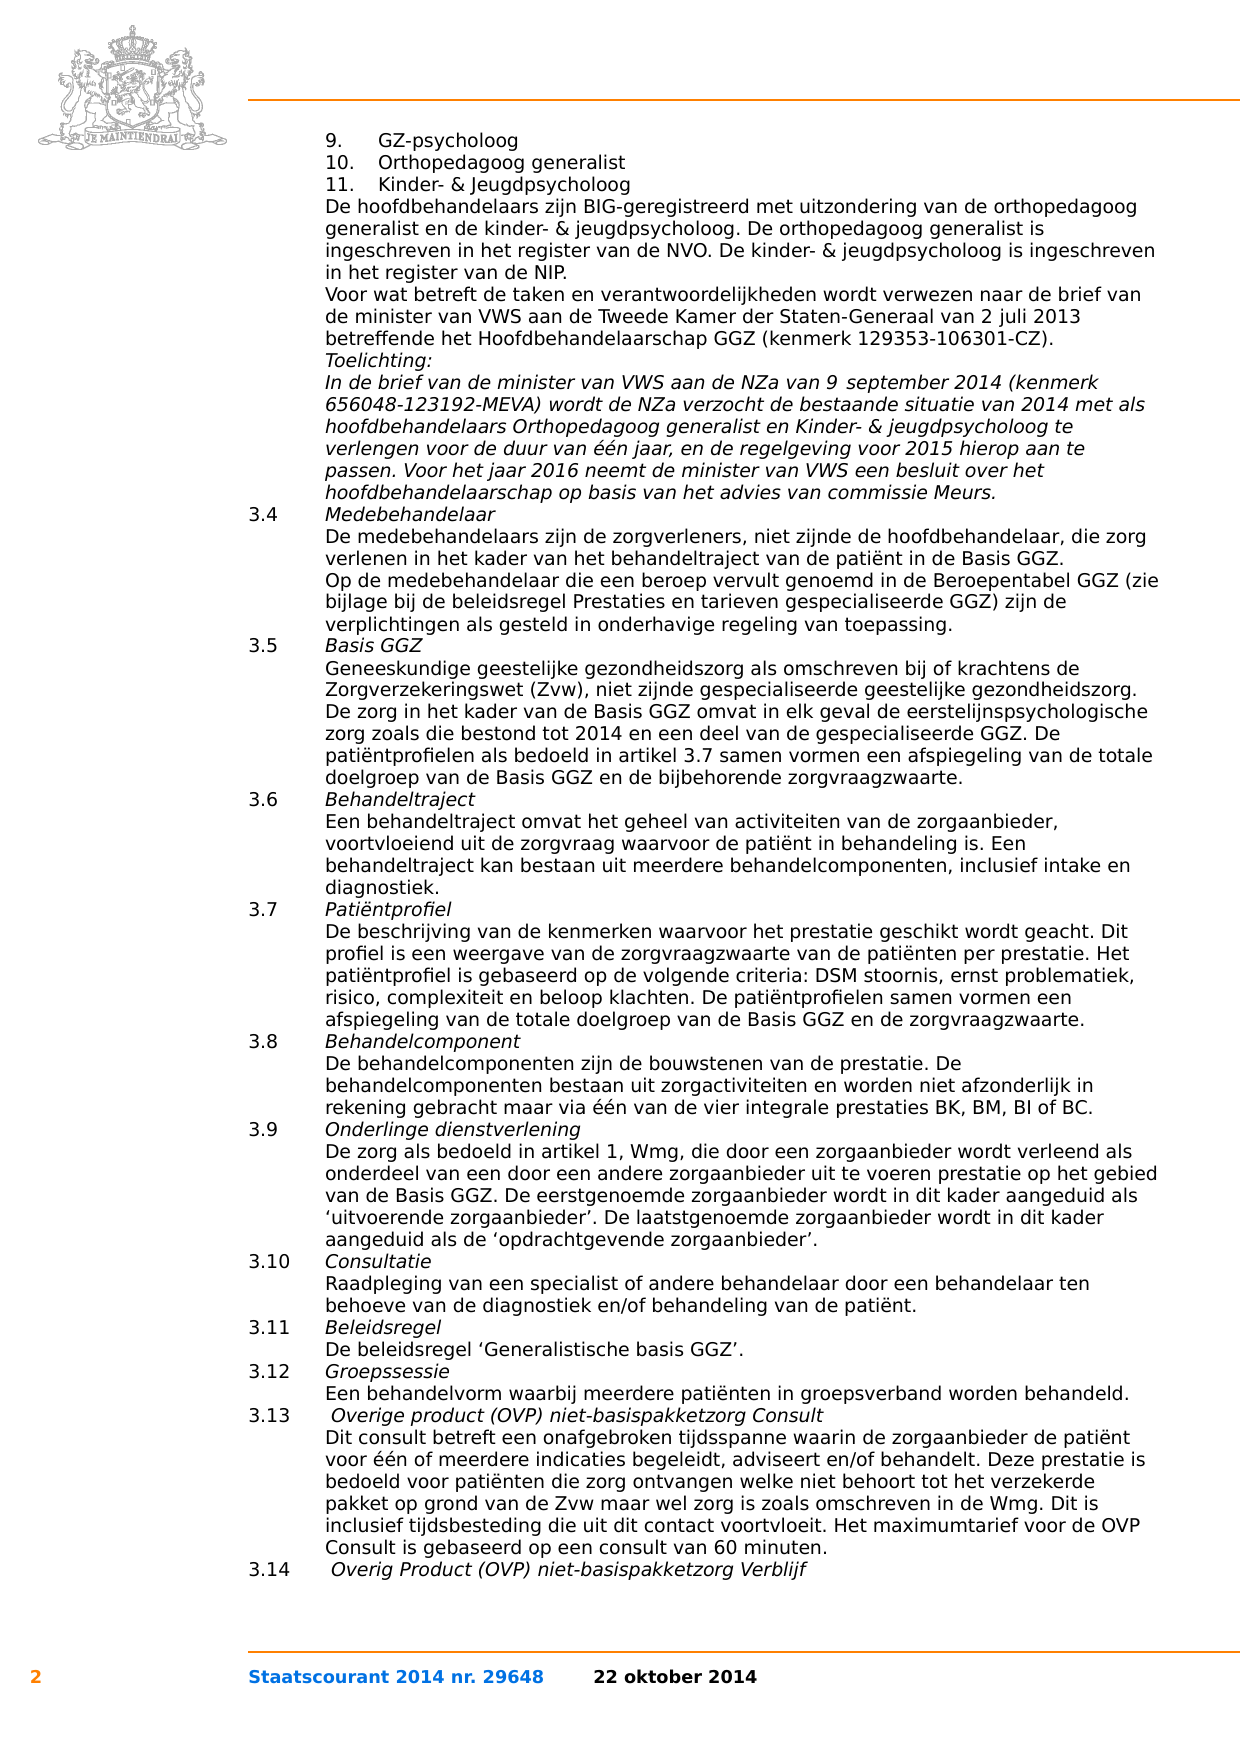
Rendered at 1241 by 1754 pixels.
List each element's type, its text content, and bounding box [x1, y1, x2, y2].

text De beschrijving van de kenmerken waarvoor het prestatie geschikt wordt geacht. Dit profiel is een weergave van de zorgvraagzwaarte van de patiënten per prestatie. Het patiëntprofiel is gebaseerd op de volgende criteria: DSM stoornis, ernst problematiek, risico, complexiteit en beloop klachten. De patiëntprofielen samen vormen een afspiegeling van de totale doelgroep van de Basis GGZ en de zorgvraagzwaarte. [325, 921, 1163, 1031]
text Een behandelvorm waarbij meerdere patiënten in groepsverband worden behandeld. [325, 1383, 1163, 1405]
text 3.7 Patiëntprofiel [248, 899, 1163, 921]
text 3.14 Overig Product (OVP) niet-basispakketzorg Verblijf [248, 1558, 1163, 1581]
text Raadpleging van een specialist of andere behandelaar door een behandelaar ten behoeve van de diagnostiek en/of behandeling van de patiënt. [325, 1273, 1163, 1317]
text Geneeskundige geestelijke gezondheidszorg als omschreven bij of krachtens de Zorgverzekeringswet (Zvw), niet zijnde gespecialiseerde geestelijke gezondheidszorg. De zorg in het kader van de Basis GGZ omvat in elk geval de eerstelijnspsychologische zorg zoals die bestond tot 2014 en een deel van de gespecialiseerde GGZ. De patiëntprofielen als bedoeld in artikel 3.7 samen vormen een afspiegeling van de totale doelgroep van de Basis GGZ en de bijbehorende zorgvraagzwaarte. [325, 657, 1163, 789]
text 3.12 Groepssessie [248, 1361, 1163, 1383]
text De zorg als bedoeld in artikel 1, Wmg, die door een zorgaanbieder wordt verleend als onderdeel van een door een andere zorgaanbieder uit te voeren prestatie op het gebied van de Basis GGZ. De eerstgenoemde zorgaanbieder wordt in dit kader aangeduid als ‘uitvoerende zorgaanbieder’. De laatstgenoemde zorgaanbieder wordt in dit kader aangeduid als de ‘opdrachtgevende zorgaanbieder’. [325, 1141, 1163, 1251]
text De medebehandelaars zijn de zorgverleners, niet zijnde de hoofdbehandelaar, die zorg verlenen in het kader van het behandeltraject van de patiënt in de Basis GGZ. [325, 526, 1163, 569]
text De behandelcomponenten zijn de bouwstenen van de prestatie. De behandelcomponenten bestaan uit zorgactiviteiten en worden niet afzonderlijk in rekening gebracht maar via één van de vier integrale prestaties BK, BM, BI of BC. [325, 1053, 1163, 1119]
text In de brief van de minister van VWS aan de NZa van 9 september 2014 (kenmerk 656048-123192-MEVA) wordt de NZa verzocht de bestaande situatie van 2014 met als hoofdbehandelaars Orthopedagoog generalist en Kinder- & jeugdpsycholoog te verlengen voor de duur van één jaar, en de regelgeving voor 2015 hierop aan te passen. Voor het jaar 2016 neemt de minister van VWS een besluit over het hoofdbehandelaarschap op basis van het advies van commissie Meurs. [325, 372, 1163, 503]
text De beleidsregel ‘Generalistische basis GGZ’. [325, 1339, 1163, 1361]
text De hoofdbehandelaars zijn BIG-geregistreerd met uitzondering van de orthopedagoog generalist en de kinder- & jeugdpsycholoog. De orthopedagoog generalist is ingeschreven in het register van de NVO. De kinder- & jeugdpsycholoog is ingeschreven in het register van de NIP. [325, 196, 1163, 284]
text Een behandeltraject omvat het geheel van activiteiten van de zorgaanbieder, voortvloeiend uit de zorgvraag waarvoor de patiënt in behandeling is. Een behandeltraject kan bestaan uit meerdere behandelcomponenten, inclusief intake en diagnostiek. [325, 811, 1163, 899]
text 11. Kinder- & Jeugdpsycholoog [325, 174, 1163, 196]
text 3.6 Behandeltraject [248, 789, 1163, 811]
text 3.11 Beleidsregel [248, 1317, 1163, 1339]
text 10. Orthopedagoog generalist [325, 152, 1163, 174]
text 3.9 Onderlinge dienstverlening [248, 1119, 1163, 1141]
text Toelichting: [325, 350, 1163, 372]
text 3.13 Overige product (OVP) niet-basispakketzorg Consult [248, 1405, 1163, 1427]
picture [38, 25, 227, 150]
text 9. GZ-psycholoog [325, 130, 1163, 152]
text Voor wat betreft de taken en verantwoordelijkheden wordt verwezen naar de brief van de minister van VWS aan de Tweede Kamer der Staten-Generaal van 2 juli 2013 betreffende het Hoofdbehandelaarschap GGZ (kenmerk 129353-106301-CZ). [325, 284, 1163, 350]
text Dit consult betreft een onafgebroken tijdsspanne waarin de zorgaanbieder de patiënt voor één of meerdere indicaties begeleidt, adviseert en/of behandelt. Deze prestatie is bedoeld voor patiënten die zorg ontvangen welke niet behoort tot het verzekerde pakket op grond van de Zvw maar wel zorg is zoals omschreven in de Wmg. Dit is inclusief tijdsbesteding die uit dit contact voortvloeit. Het maximumtarief voor de OVP Consult is gebaseerd op een consult van 60 minuten. [325, 1427, 1163, 1558]
text Op de medebehandelaar die een beroep vervult genoemd in de Beroepentabel GGZ (zie bijlage bij de beleidsregel Prestaties en tarieven gespecialiseerde GGZ) zijn de verplichtingen als gesteld in onderhavige regeling van toepassing. [325, 569, 1163, 635]
text 3.10 Consultatie [248, 1251, 1163, 1273]
text 3.8 Behandelcomponent [248, 1031, 1163, 1053]
text 3.5 Basis GGZ [248, 635, 1163, 657]
text 3.4 Medebehandelaar [248, 503, 1163, 526]
